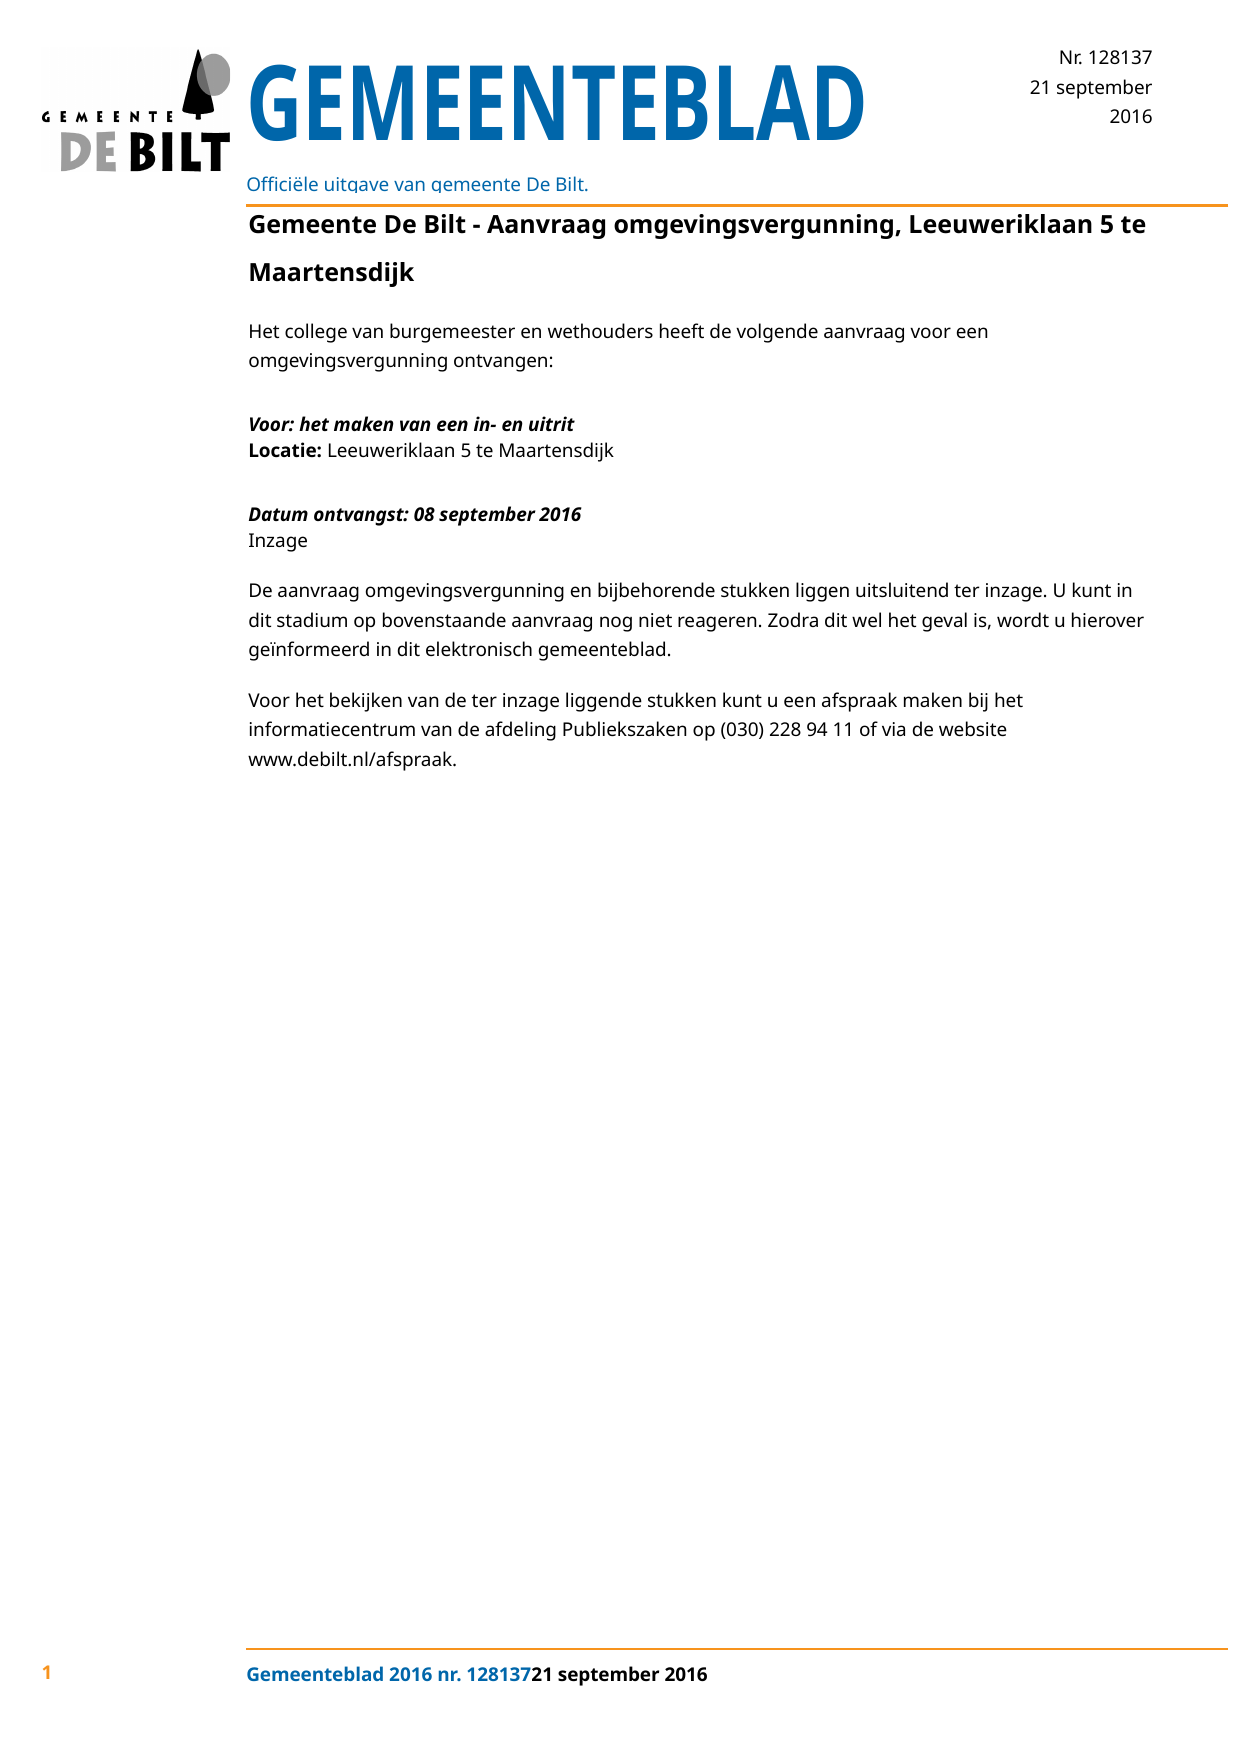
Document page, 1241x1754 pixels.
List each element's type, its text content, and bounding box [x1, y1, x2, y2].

text Gemeente De Bilt - Aanvraag omgevingsvergunning, Leeuweriklaan 5 te Maartensdijk [248, 207, 1152, 288]
text Het college van burgemeester en wethouders heeft de volgende aanvraag voor een omgevingsvergunning ontvangen: [248, 318, 1152, 373]
text Voor het bekijken van de ter inzage liggende stukken kunt u een afspraak maken bij het informatiecentrum van de afdeling Publiekszaken op (030) 228 94 11 of via de website www.debilt.nl/afspraak. [248, 687, 1152, 772]
picture [41, 47, 231, 172]
text Voor: het maken van een in- en uitrit [248, 411, 1152, 437]
text De aanvraag omgevingsvergunning en bijbehorende stukken liggen uitsluitend ter inzage. U kunt in dit stadium op bovenstaande aanvraag nog niet reageren. Zodra dit wel het geval is, wordt u hierover geïnformeerd in dit elektronisch gemeenteblad. [248, 577, 1152, 662]
text Datum ontvangst: 08 september 2016 [248, 501, 1152, 527]
text Locatie: Leeuweriklaan 5 te Maartensdijk [248, 437, 1152, 463]
text Inzage [248, 527, 1152, 553]
